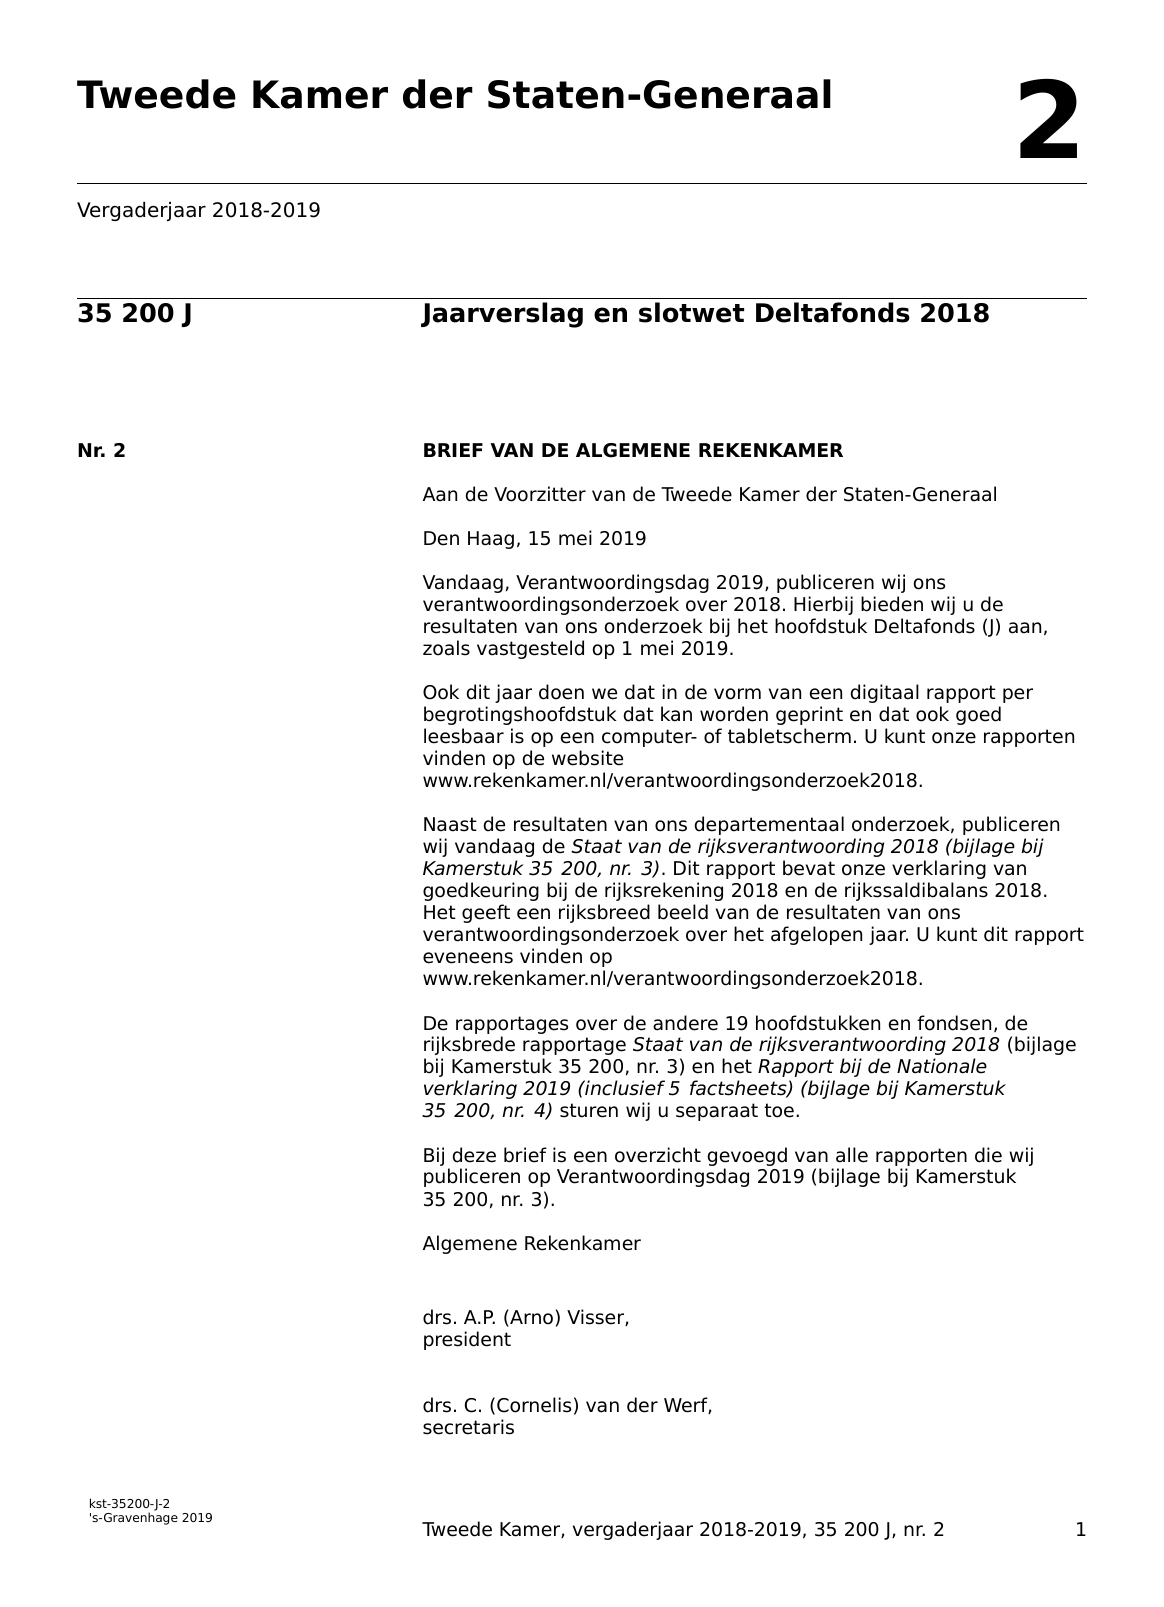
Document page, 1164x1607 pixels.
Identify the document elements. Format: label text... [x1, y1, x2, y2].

text kst-35200-J-2 [88, 1497, 323, 1511]
text Bij deze brief is een overzicht gevoegd van alle rapporten die wij publiceren op Verantwoordingsdag 2019 (bijlage bij Kamerstuk 35 200, nr. 3). [422, 1144, 1087, 1210]
text 's-Gravenhage 2019 [88, 1511, 323, 1525]
text Algemene Rekenkamer [422, 1233, 1087, 1254]
table_cell Vergaderjaar 2018-2019 [77, 184, 1087, 298]
subtitle Nr. 2 BRIEF VAN DE ALGEMENE REKENKAMER [77, 440, 1087, 462]
subtitle 35 200 J Jaarverslag en slotwet Deltafonds 2018 [77, 299, 1087, 329]
text Naast de resultaten van ons departementaal onderzoek, publiceren wij vandaag de Staat van de rijksverantwoording 2018 (bijlage bij Kamerstuk 35 200, nr. 3). Dit rapport bevat onze verklaring van goedkeuring bij de rijksrekening 2018 en de rijkssaldibalans 2018. Het geeft een rijksbreed beeld van de resultaten van ons verantwoordingsonderzoek over het afgelopen jaar. U kunt dit rapport eveneens vinden op www.rekenkamer.nl/verantwoordingsonderzoek2018. [422, 814, 1087, 990]
text Ook dit jaar doen we dat in de vorm van een digitaal rapport per begrotingshoofdstuk dat kan worden geprint en dat ook goed leesbaar is op een computer- of tabletscherm. U kunt onze rapporten vinden op de website www.rekenkamer.nl/verantwoordingsonderzoek2018. [422, 682, 1087, 792]
table_header 2 [886, 59, 1087, 183]
text drs. C. (Cornelis) van der Werf, secretaris [422, 1373, 1087, 1439]
text De rapportages over de andere 19 hoofdstukken en fondsen, de rijksbrede rapportage Staat van de rijksverantwoording 2018 (bijlage bij Kamerstuk 35 200, nr. 3) en het Rapport bij de Nationale verklaring 2019 (inclusief 5 factsheets) (bijlage bij Kamerstuk 35 200, nr. 4) sturen wij u separaat toe. [422, 1012, 1087, 1122]
text Den Haag, 15 mei 2019 [422, 528, 1087, 550]
text Vandaag, Verantwoordingsdag 2019, publiceren wij ons verantwoordingsonderzoek over 2018. Hierbij bieden wij u de resultaten van ons onderzoek bij het hoofdstuk Deltafonds (J) aan, zoals vastgesteld op 1 mei 2019. [422, 572, 1087, 660]
table_header Tweede Kamer der Staten-Generaal [77, 59, 886, 183]
text Aan de Voorzitter van de Tweede Kamer der Staten-Generaal [422, 484, 1087, 506]
text drs. A.P. (Arno) Visser, president [422, 1284, 1087, 1351]
